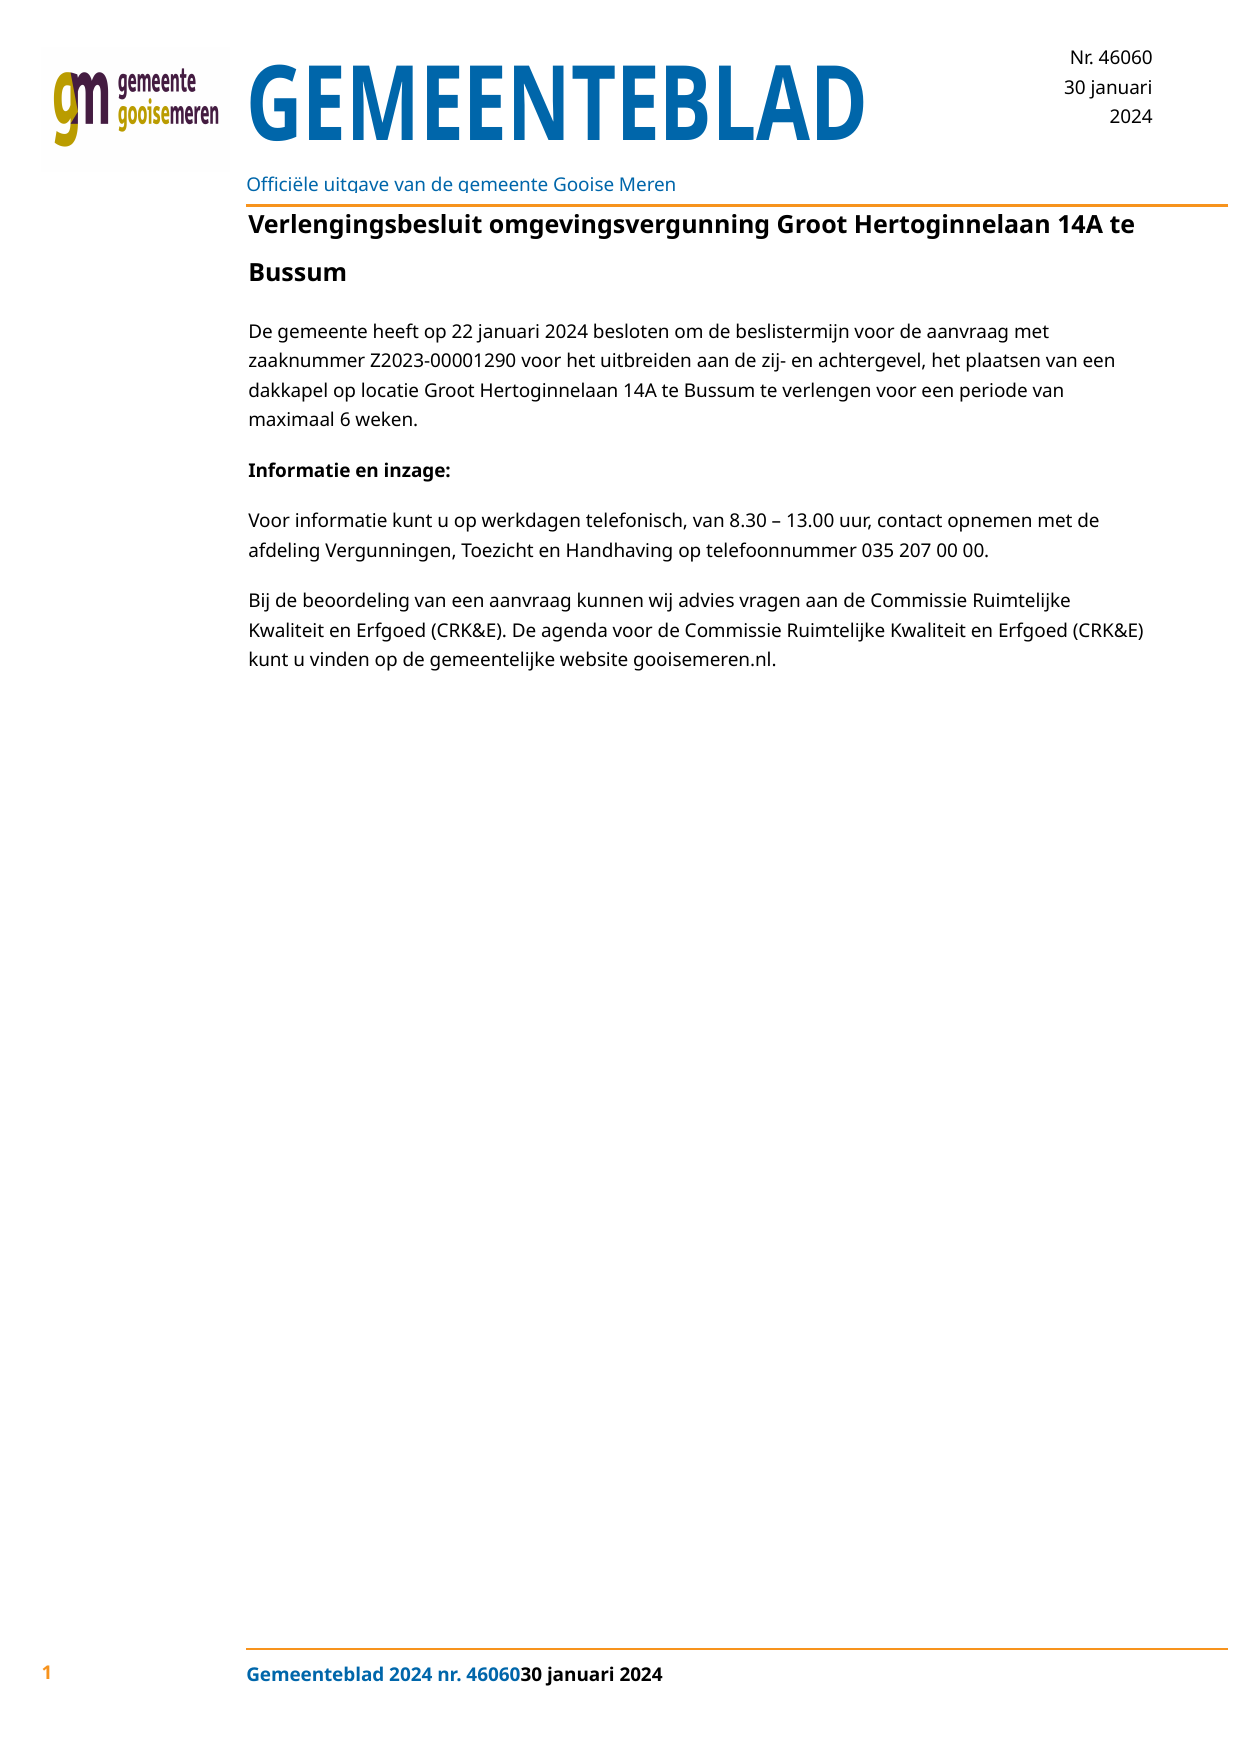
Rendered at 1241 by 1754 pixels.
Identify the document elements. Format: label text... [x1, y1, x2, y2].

picture [41, 47, 231, 172]
text Informatie en inzage: [248, 457, 1152, 483]
text Bij de beoordeling van een aanvraag kunnen wij advies vragen aan de Commissie Ruimtelijke Kwaliteit en Erfgoed (CRK&E). De agenda voor de Commissie Ruimtelijke Kwaliteit en Erfgoed (CRK&E) kunt u vinden op de gemeentelijke website gooisemeren.nl. [248, 587, 1152, 672]
text Verlengingsbesluit omgevingsvergunning Groot Hertoginnelaan 14A te Bussum [248, 207, 1152, 288]
text De gemeente heeft op 22 januari 2024 besloten om de beslistermijn voor de aanvraag met zaaknummer Z2023-00001290 voor het uitbreiden aan de zij- en achtergevel, het plaatsen van een dakkapel op locatie Groot Hertoginnelaan 14A te Bussum te verlengen voor een periode van maximaal 6 weken. [248, 318, 1152, 432]
text Voor informatie kunt u op werkdagen telefonisch, van 8.30 – 13.00 uur, contact opnemen met de afdeling Vergunningen, Toezicht en Handhaving op telefoonnummer 035 207 00 00. [248, 507, 1152, 563]
